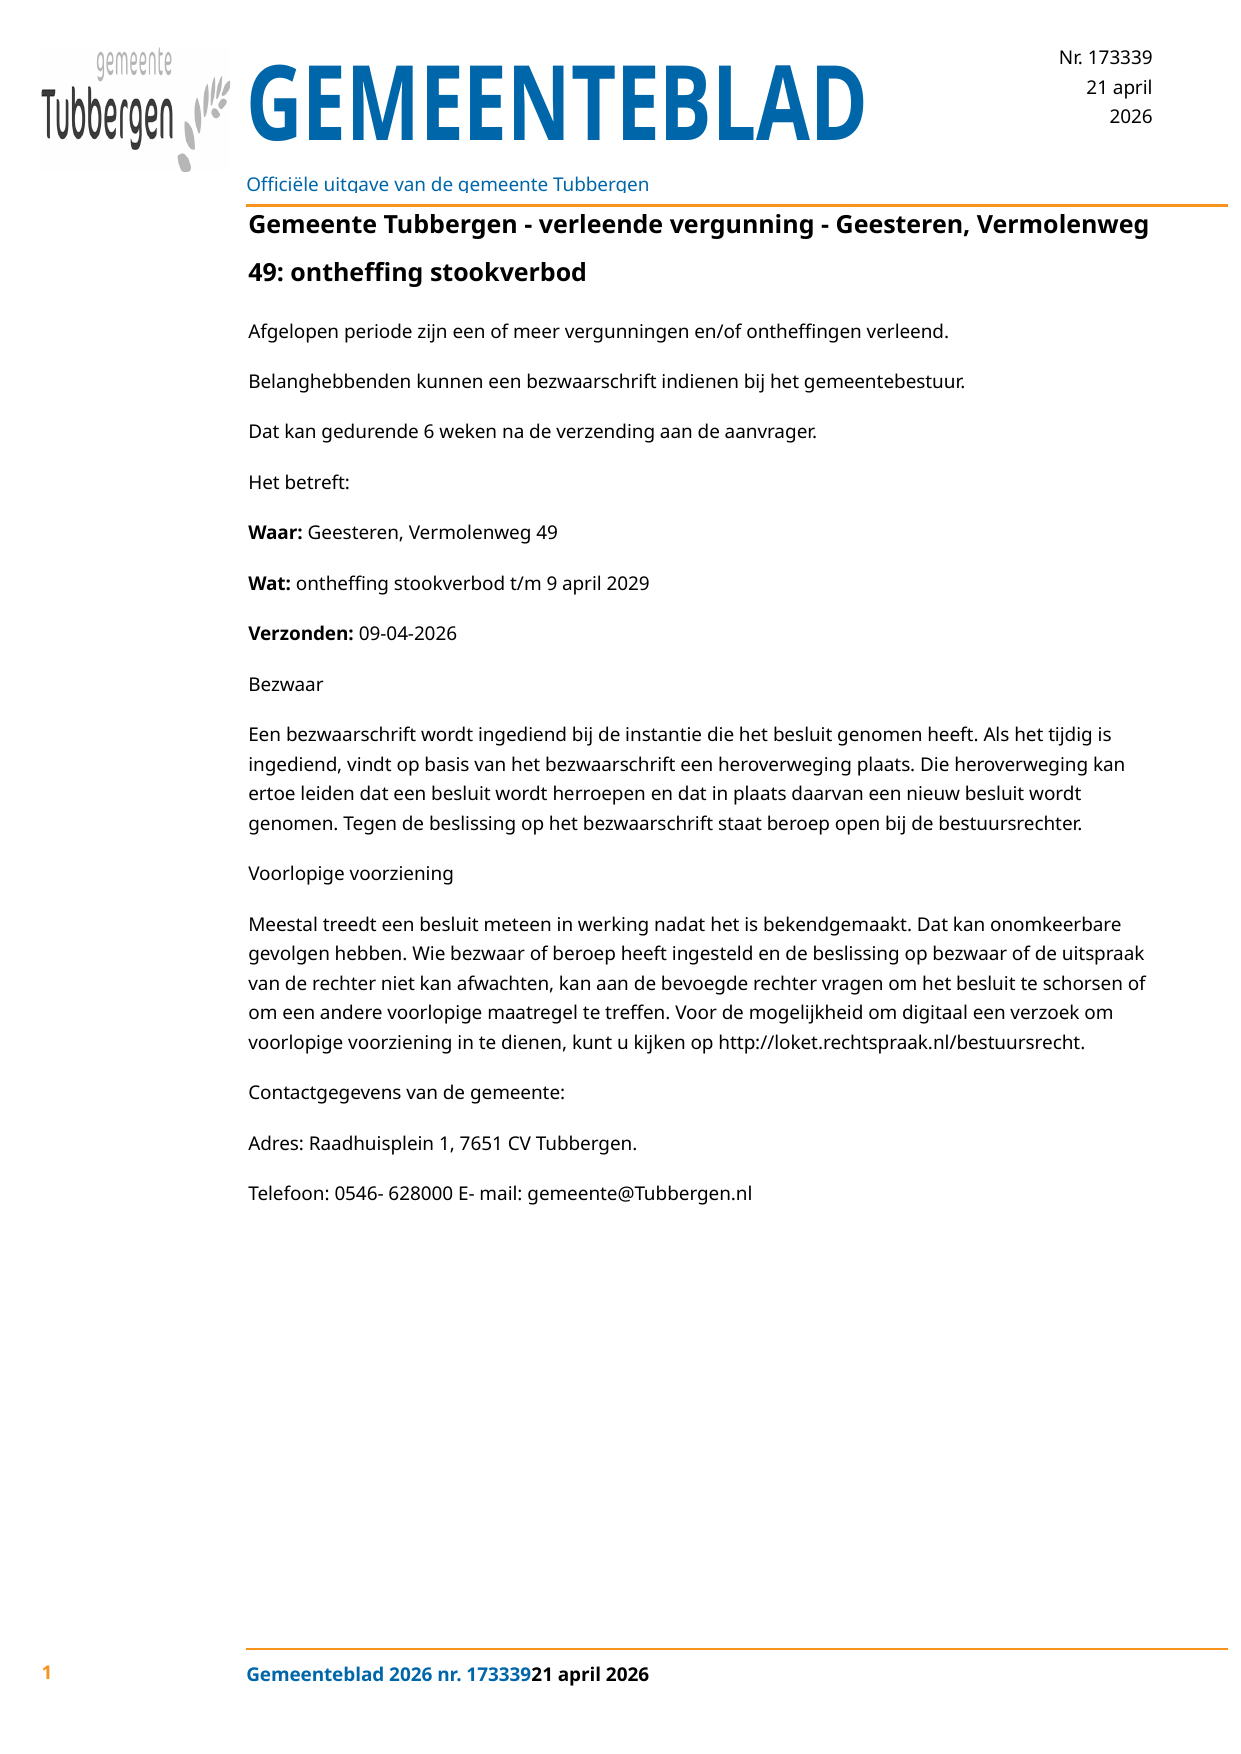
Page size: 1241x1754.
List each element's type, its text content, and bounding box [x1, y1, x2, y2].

text Meestal treedt een besluit meteen in werking nadat het is bekendgemaakt. Dat kan onomkeerbare gevolgen hebben. Wie bezwaar of beroep heeft ingesteld en de beslissing op bezwaar of de uitspraak van de rechter niet kan afwachten, kan aan de bevoegde rechter vragen om het besluit te schorsen of om een andere voorlopige maatregel te treffen. Voor de mogelijkheid om digitaal een verzoek om voorlopige voorziening in te dienen, kunt u kijken op http://loket.rechtspraak.nl/bestuursrecht. [248, 911, 1152, 1055]
text Bezwaar [248, 671, 1152, 697]
text Voorlopige voorziening [248, 860, 1152, 886]
text Dat kan gedurende 6 weken na de verzending aan de aanvrager. [248, 419, 1152, 444]
text Adres: Raadhuisplein 1, 7651 CV Tubbergen. [248, 1130, 1152, 1156]
text Afgelopen periode zijn een of meer vergunningen en/of ontheffingen verleend. [248, 318, 1152, 344]
text Telefoon: 0546- 628000 E- mail: gemeente@Tubbergen.nl [248, 1180, 1152, 1206]
text Waar: Geesteren, Vermolenweg 49 [248, 519, 1152, 545]
text Verzonden: 09-04-2026 [248, 620, 1152, 646]
picture [41, 47, 231, 172]
text Gemeente Tubbergen - verleende vergunning - Geesteren, Vermolenweg 49: ontheffing stookverbod [248, 207, 1152, 288]
text Wat: ontheffing stookverbod t/m 9 april 2029 [248, 570, 1152, 596]
text Belanghebbenden kunnen een bezwaarschrift indienen bij het gemeentebestuur. [248, 368, 1152, 394]
text Een bezwaarschrift wordt ingediend bij de instantie die het besluit genomen heeft. Als het tijdig is ingediend, vindt op basis van het bezwaarschrift een heroverweging plaats. Die heroverweging kan ertoe leiden dat een besluit wordt herroepen en dat in plaats daarvan een nieuw besluit wordt genomen. Tegen de beslissing op het bezwaarschrift staat beroep open bij de bestuursrechter. [248, 721, 1152, 836]
text Contactgegevens van de gemeente: [248, 1079, 1152, 1105]
text Het betreft: [248, 469, 1152, 495]
